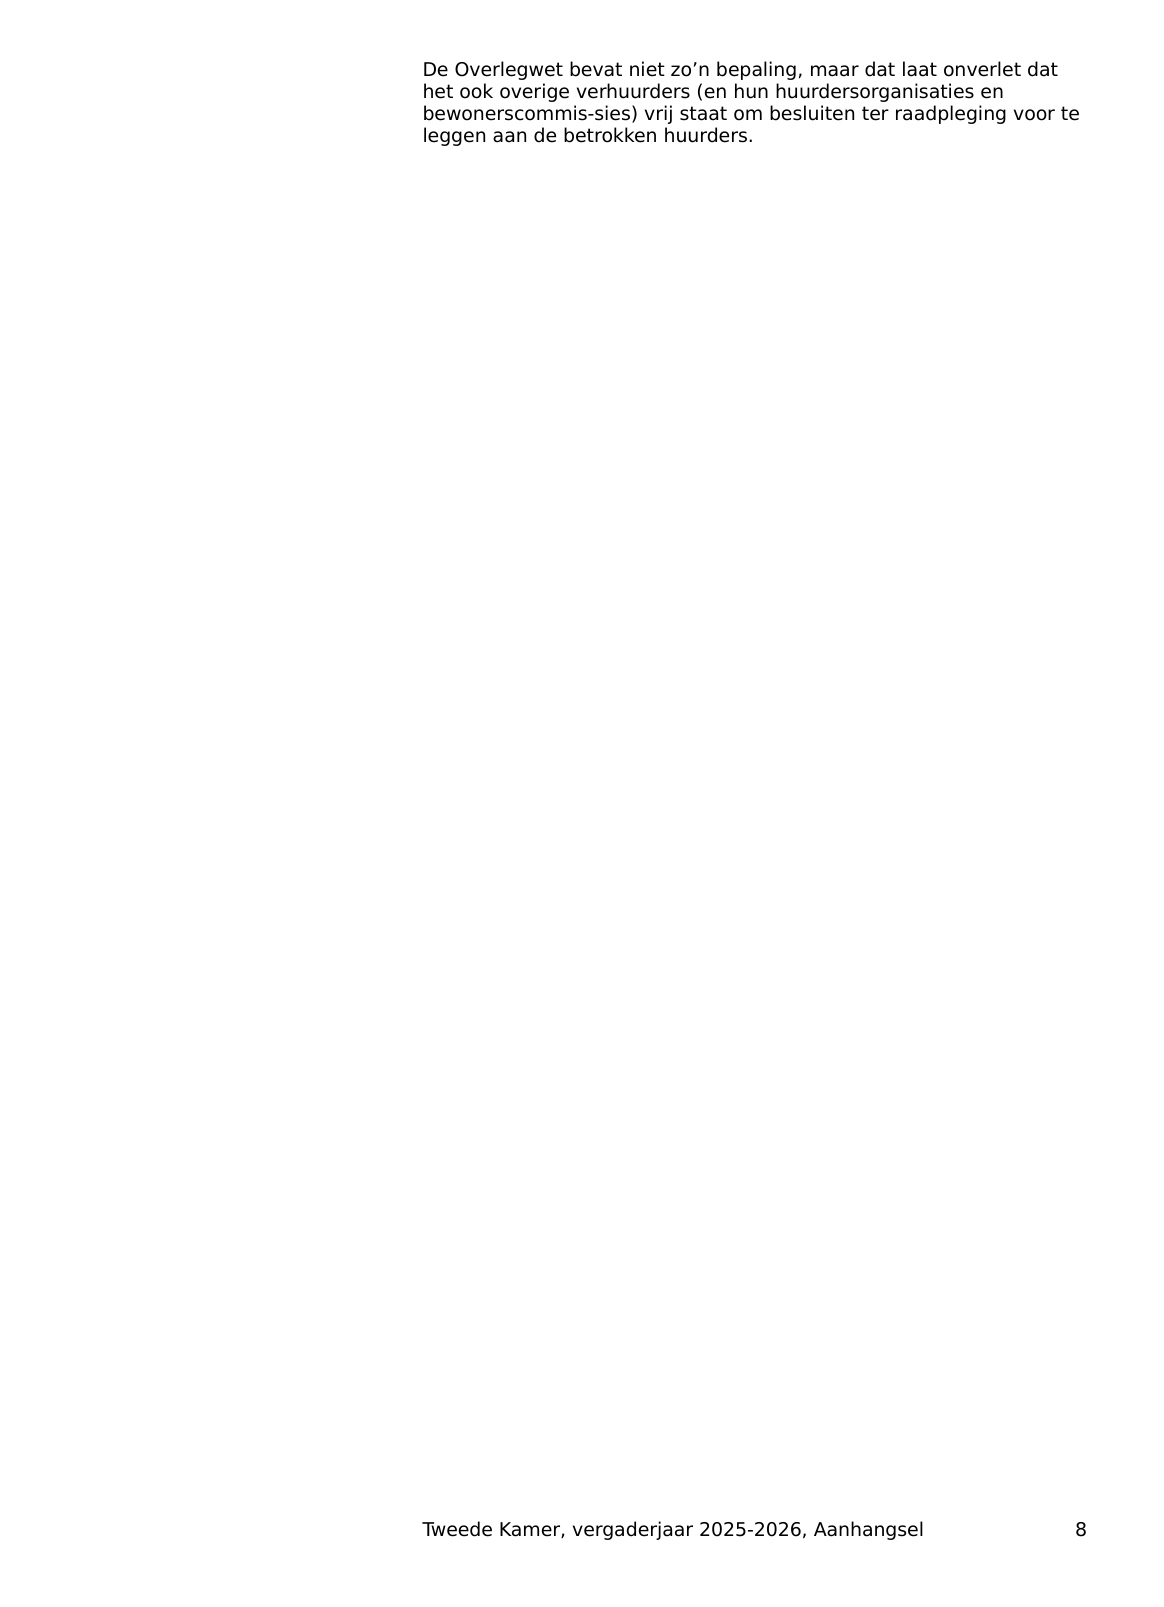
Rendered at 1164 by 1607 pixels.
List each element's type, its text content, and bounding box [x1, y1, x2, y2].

text De Overlegwet bevat niet zo’n bepaling, maar dat laat onverlet dat het ook overige verhuurders (en hun huurdersorganisaties en bewonerscommis-sies) vrij staat om besluiten ter raadpleging voor te leggen aan de betrokken huurders. [422, 59, 1087, 147]
